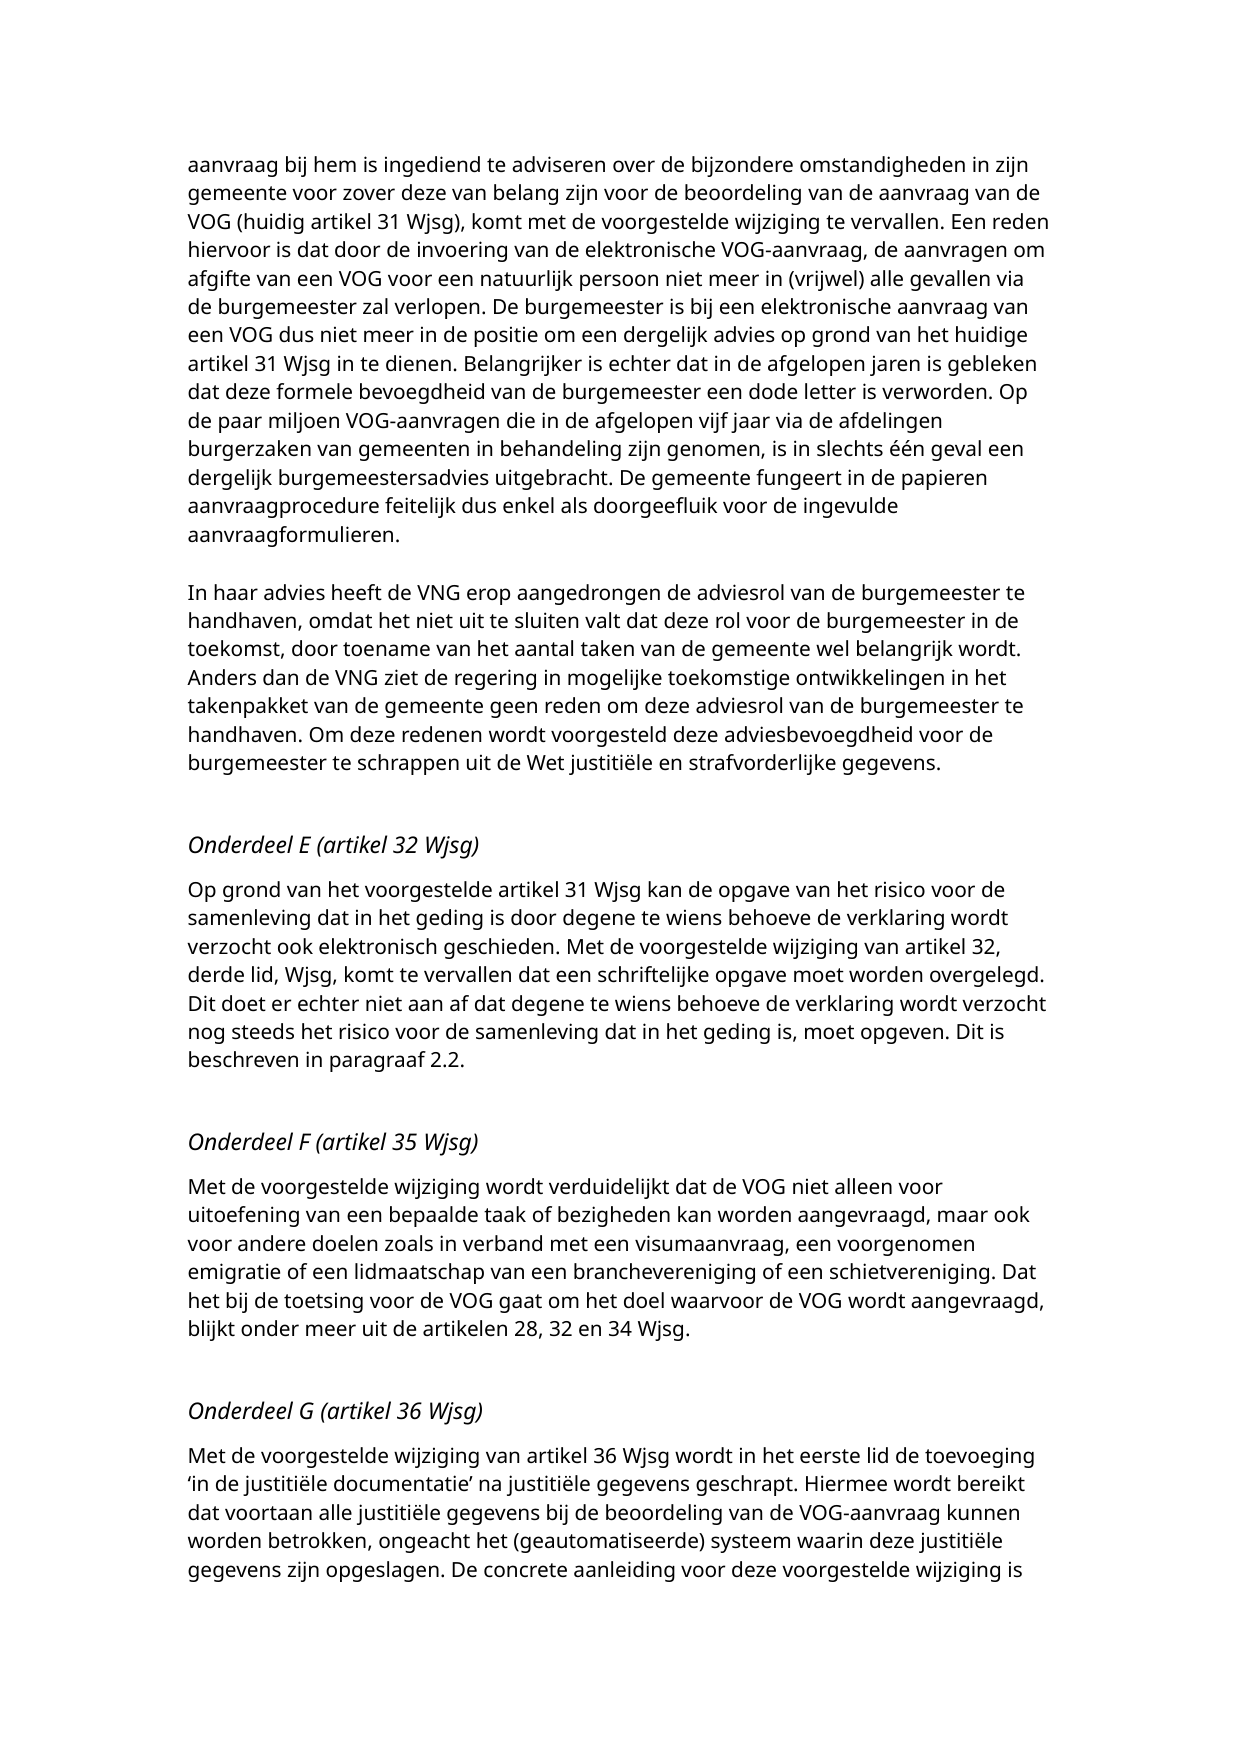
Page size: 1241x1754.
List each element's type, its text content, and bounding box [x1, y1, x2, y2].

subtitle Onderdeel E (artikel 32 Wjsg) [187, 829, 1053, 860]
text Op grond van het voorgestelde artikel 31 Wjsg kan de opgave van het risico voor de samenleving dat in het geding is door degene te wiens behoeve de verklaring wordt verzocht ook elektronisch geschieden. Met de voorgestelde wijziging van artikel 32, derde lid, Wjsg, komt te vervallen dat een schriftelijke opgave moet worden overgelegd. Dit doet er echter niet aan af dat degene te wiens behoeve de verklaring wordt verzocht nog steeds het risico voor de samenleving dat in het geding is, moet opgeven. Dit is beschreven in paragraaf 2.2. [187, 875, 1053, 1074]
text Met de voorgestelde wijziging wordt verduidelijkt dat de VOG niet alleen voor uitoefening van een bepaalde taak of bezigheden kan worden aangevraagd, maar ook voor andere doelen zoals in verband met een visumaanvraag, een voorgenomen emigratie of een lidmaatschap van een branchevereniging of een schietvereniging. Dat het bij de toetsing voor de VOG gaat om het doel waarvoor de VOG wordt aangevraagd, blijkt onder meer uit de artikelen 28, 32 en 34 Wjsg. [187, 1172, 1053, 1343]
text aanvraag bij hem is ingediend te adviseren over de bijzondere omstandigheden in zijn gemeente voor zover deze van belang zijn voor de beoordeling van de aanvraag van de VOG (huidig artikel 31 Wjsg), komt met de voorgestelde wijziging te vervallen. Een reden hiervoor is dat door de invoering van de elektronische VOG-aanvraag, de aanvragen om afgifte van een VOG voor een natuurlijk persoon niet meer in (vrijwel) alle gevallen via de burgemeester zal verlopen. De burgemeester is bij een elektronische aanvraag van een VOG dus niet meer in de positie om een dergelijk advies op grond van het huidige artikel 31 Wjsg in te dienen. Belangrijker is echter dat in de afgelopen jaren is gebleken dat deze formele bevoegdheid van de burgemeester een dode letter is verworden. Op de paar miljoen VOG-aanvragen die in de afgelopen vijf jaar via de afdelingen burgerzaken van gemeenten in behandeling zijn genomen, is in slechts één geval een dergelijk burgemeestersadvies uitgebracht. De gemeente fungeert in de papieren aanvraagprocedure feitelijk dus enkel als doorgeefluik voor de ingevulde aanvraagformulieren. [187, 150, 1053, 548]
text In haar advies heeft de VNG erop aangedrongen de adviesrol van de burgemeester te handhaven, omdat het niet uit te sluiten valt dat deze rol voor de burgemeester in de toekomst, door toename van het aantal taken van de gemeente wel belangrijk wordt. Anders dan de VNG ziet de regering in mogelijke toekomstige ontwikkelingen in het takenpakket van de gemeente geen reden om deze adviesrol van de burgemeester te handhaven. Om deze redenen wordt voorgesteld deze adviesbevoegdheid voor de burgemeester te schrappen uit de Wet justitiële en strafvorderlijke gegevens. [187, 578, 1053, 777]
subtitle Onderdeel F (artikel 35 Wjsg) [187, 1126, 1053, 1157]
text Met de voorgestelde wijziging van artikel 36 Wjsg wordt in het eerste lid de toevoeging ‘in de justitiële documentatie’ na justitiële gegevens geschrapt. Hiermee wordt bereikt dat voortaan alle justitiële gegevens bij de beoordeling van de VOG-aanvraag kunnen worden betrokken, ongeacht het (geautomatiseerde) systeem waarin deze justitiële gegevens zijn opgeslagen. De concrete aanleiding voor deze voorgestelde wijziging is [187, 1441, 1053, 1583]
subtitle Onderdeel G (artikel 36 Wjsg) [187, 1395, 1053, 1426]
